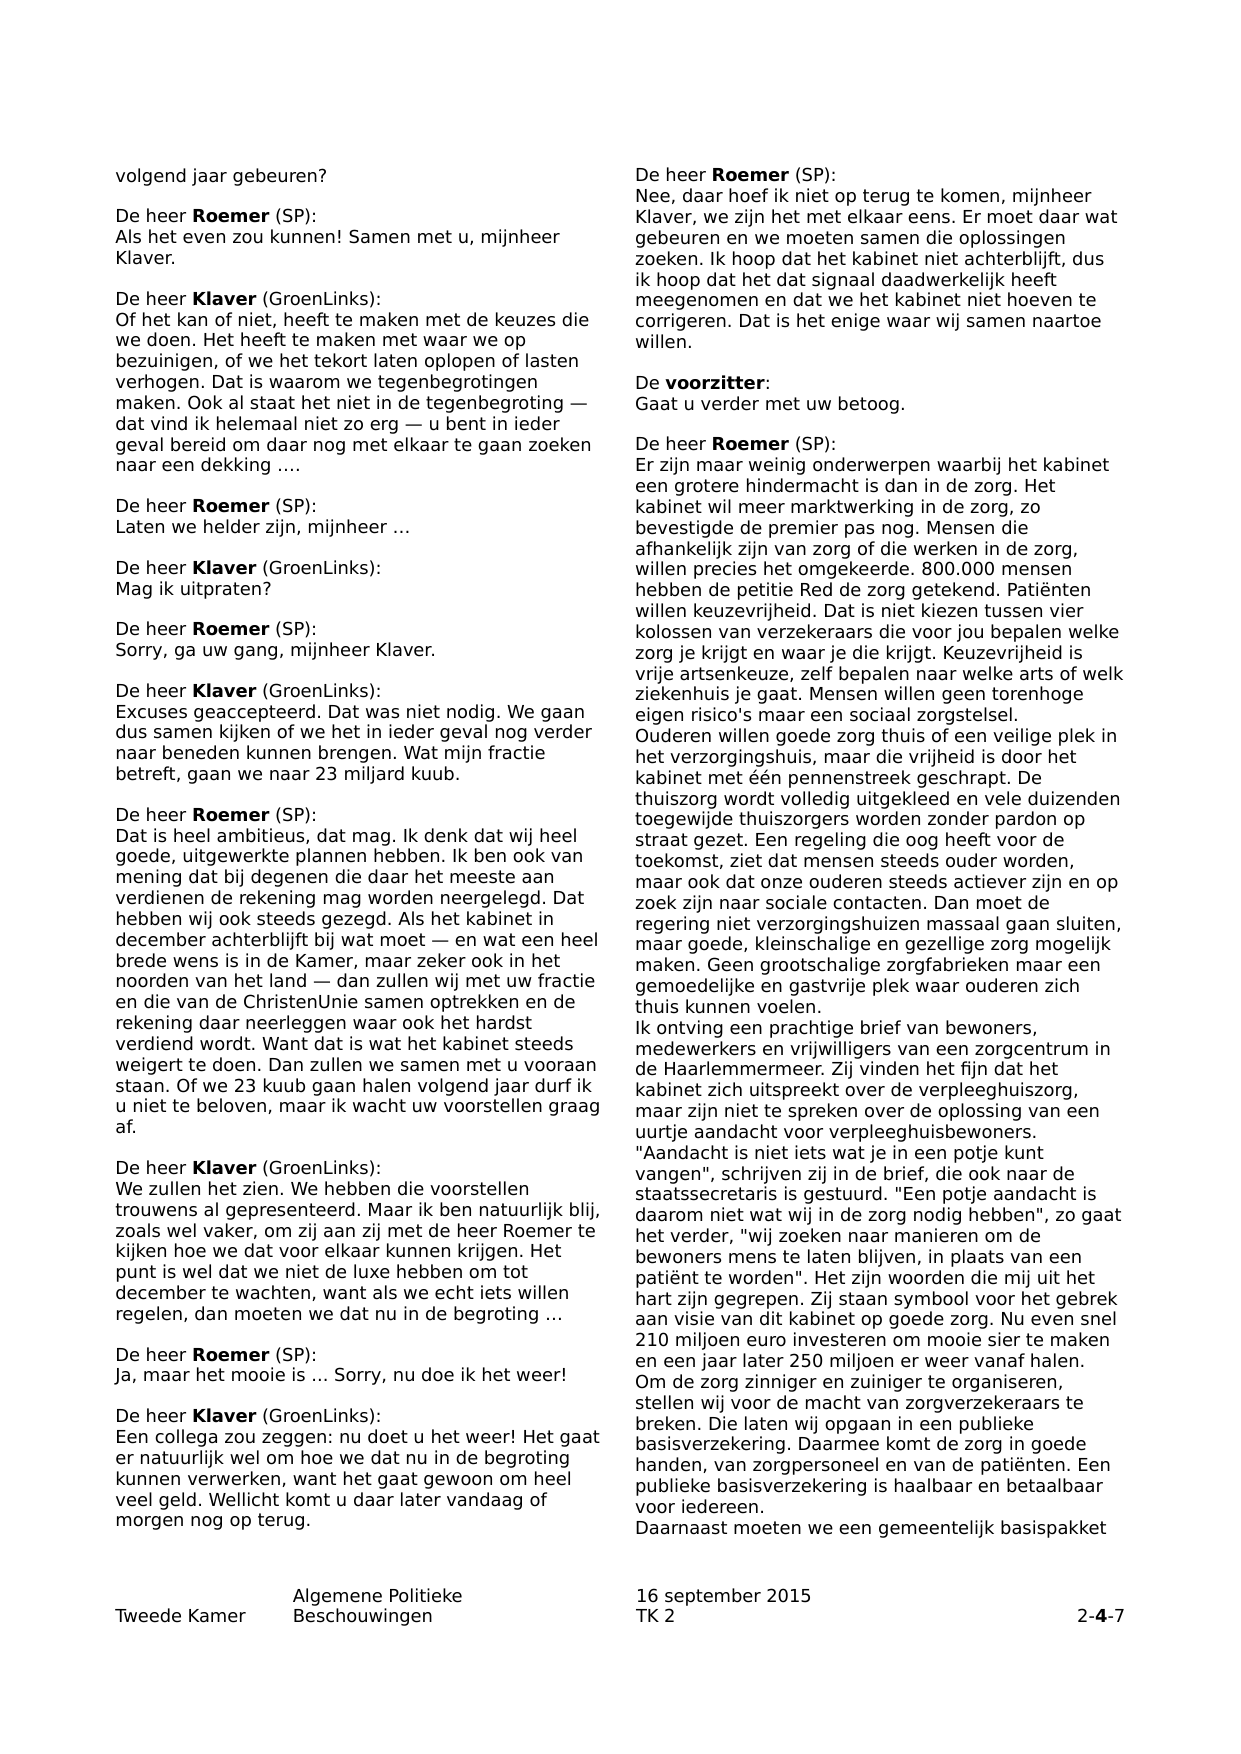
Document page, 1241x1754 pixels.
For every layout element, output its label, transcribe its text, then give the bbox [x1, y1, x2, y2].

text Ik ontving een prachtige brief van bewoners, medewerkers en vrijwilligers van een zorgcentrum in de Haarlemmermeer. Zij vinden het fijn dat het kabinet zich uitspreekt over de verpleeghuiszorg, maar zijn niet te spreken over de oplossing van een uurtje aandacht voor verpleeghuisbewoners. "Aandacht is niet iets wat je in een potje kunt vangen", schrijven zij in de brief, die ook naar de staatssecretaris is gestuurd. "Een potje aandacht is daarom niet wat wij in de zorg nodig hebben", zo gaat het verder, "wij zoeken naar manieren om de bewoners mens te laten blijven, in plaats van een patiënt te worden". Het zijn woorden die mij uit het hart zijn gegrepen. Zij staan symbool voor het gebrek aan visie van dit kabinet op goede zorg. Nu even snel 210 miljoen euro investeren om mooie sier te maken en een jaar later 250 miljoen er weer vanaf halen. [635, 1017, 1125, 1372]
text Er zijn maar weinig onderwerpen waarbij het kabinet een grotere hindermacht is dan in de zorg. Het kabinet wil meer marktwerking in de zorg, zo bevestigde de premier pas nog. Mensen die afhankelijk zijn van zorg of die werken in de zorg, willen precies het omgekeerde. 800.000 mensen hebben de petitie Red de zorg getekend. Patiënten willen keuzevrijheid. Dat is niet kiezen tussen vier kolossen van verzekeraars die voor jou bepalen welke zorg je krijgt en waar je die krijgt. Keuzevrijheid is vrije artsenkeuze, zelf bepalen naar welke arts of welk ziekenhuis je gaat. Mensen willen geen torenhoge eigen risico's maar een sociaal zorgstelsel. [635, 455, 1125, 726]
text De heer Roemer (SP): [115, 1344, 605, 1365]
text Of het kan of niet, heeft te maken met de keuzes die we doen. Het heeft te maken met waar we op bezuinigen, of we het tekort laten oplopen of lasten verhogen. Dat is waarom we tegenbegrotingen maken. Ook al staat het niet in de tegenbegroting — dat vind ik helemaal niet zo erg — u bent in ieder geval bereid om daar nog met elkaar te gaan zoeken naar een dekking …. [115, 309, 605, 476]
text De heer Klaver (GroenLinks): [115, 288, 605, 309]
text De heer Klaver (GroenLinks): [115, 557, 605, 578]
text De heer Klaver (GroenLinks): [115, 681, 605, 701]
text Ouderen willen goede zorg thuis of een veilige plek in het verzorgingshuis, maar die vrijheid is door het kabinet met één pennenstreek geschrapt. De thuiszorg wordt volledig uitgekleed en vele duizenden toegewijde thuiszorgers worden zonder pardon op straat gezet. Een regeling die oog heeft voor de toekomst, ziet dat mensen steeds ouder worden, maar ook dat onze ouderen steeds actiever zijn en op zoek zijn naar sociale contacten. Dan moet de regering niet verzorgingshuizen massaal gaan sluiten, maar goede, kleinschalige en gezellige zorg mogelijk maken. Geen grootschalige zorgfabrieken maar een gemoedelijke en gastvrije plek waar ouderen zich thuis kunnen voelen. [635, 726, 1125, 1017]
text Mag ik uitpraten? [115, 578, 605, 599]
text De heer Roemer (SP): [115, 805, 605, 825]
text Dat is heel ambitieus, dat mag. Ik denk dat wij heel goede, uitgewerkte plannen hebben. Ik ben ook van mening dat bij degenen die daar het meeste aan verdienen de rekening mag worden neergelegd. Dat hebben wij ook steeds gezegd. Als het kabinet in december achterblijft bij wat moet — en wat een heel brede wens is in de Kamer, maar zeker ook in het noorden van het land — dan zullen wij met uw fractie en die van de ChristenUnie samen optrekken en de rekening daar neerleggen waar ook het hardst verdiend wordt. Want dat is wat het kabinet steeds weigert te doen. Dan zullen we samen met u vooraan staan. Of we 23 kuub gaan halen volgend jaar durf ik u niet te beloven, maar ik wacht uw voorstellen graag af. [115, 825, 605, 1138]
text De heer Roemer (SP): [635, 434, 1125, 455]
text De heer Roemer (SP): [115, 206, 605, 227]
text Excuses geaccepteerd. Dat was niet nodig. We gaan dus samen kijken of we het in ieder geval nog verder naar beneden kunnen brengen. Wat mijn fractie betreft, gaan we naar 23 miljard kuub. [115, 701, 605, 785]
text Als het even zou kunnen! Samen met u, mijnheer Klaver. [115, 227, 605, 268]
text De heer Roemer (SP): [115, 496, 605, 517]
text Daarnaast moeten we een gemeentelijk basispakket [635, 1517, 1125, 1538]
text We zullen het zien. We hebben die voorstellen trouwens al gepresenteerd. Maar ik ben natuurlijk blij, zoals wel vaker, om zij aan zij met de heer Roemer te kijken hoe we dat voor elkaar kunnen krijgen. Het punt is wel dat we niet de luxe hebben om tot december te wachten, want als we echt iets willen regelen, dan moeten we dat nu in de begroting … [115, 1179, 605, 1324]
text De heer Klaver (GroenLinks): [115, 1406, 605, 1427]
text Een collega zou zeggen: nu doet u het weer! Het gaat er natuurlijk wel om hoe we dat nu in de begroting kunnen verwerken, want het gaat gewoon om heel veel geld. Wellicht komt u daar later vandaag of morgen nog op terug. [115, 1427, 605, 1531]
text Gaat u verder met uw betoog. [635, 393, 1125, 414]
text Sorry, ga uw gang, mijnheer Klaver. [115, 640, 605, 661]
text De heer Roemer (SP): [115, 619, 605, 640]
text Nee, daar hoef ik niet op terug te komen, mijnheer Klaver, we zijn het met elkaar eens. Er moet daar wat gebeuren en we moeten samen die oplossingen zoeken. Ik hoop dat het kabinet niet achterblijft, dus ik hoop dat het dat signaal daadwerkelijk heeft meegenomen en dat we het kabinet niet hoeven te corrigeren. Dat is het enige waar wij samen naartoe willen. [635, 186, 1125, 353]
text De voorzitter: [635, 373, 1125, 393]
text Ja, maar het mooie is ... Sorry, nu doe ik het weer! [115, 1365, 605, 1386]
text Laten we helder zijn, mijnheer … [115, 517, 605, 537]
text De heer Klaver (GroenLinks): [115, 1158, 605, 1179]
text Om de zorg zinniger en zuiniger te organiseren, stellen wij voor de macht van zorgverzekeraars te breken. Die laten wij opgaan in een publieke basisverzekering. Daarmee komt de zorg in goede handen, van zorgpersoneel en van de patiënten. Een publieke basisverzekering is haalbaar en betaalbaar voor iedereen. [635, 1372, 1125, 1517]
text volgend jaar gebeuren? [115, 165, 605, 186]
text De heer Roemer (SP): [635, 165, 1125, 186]
